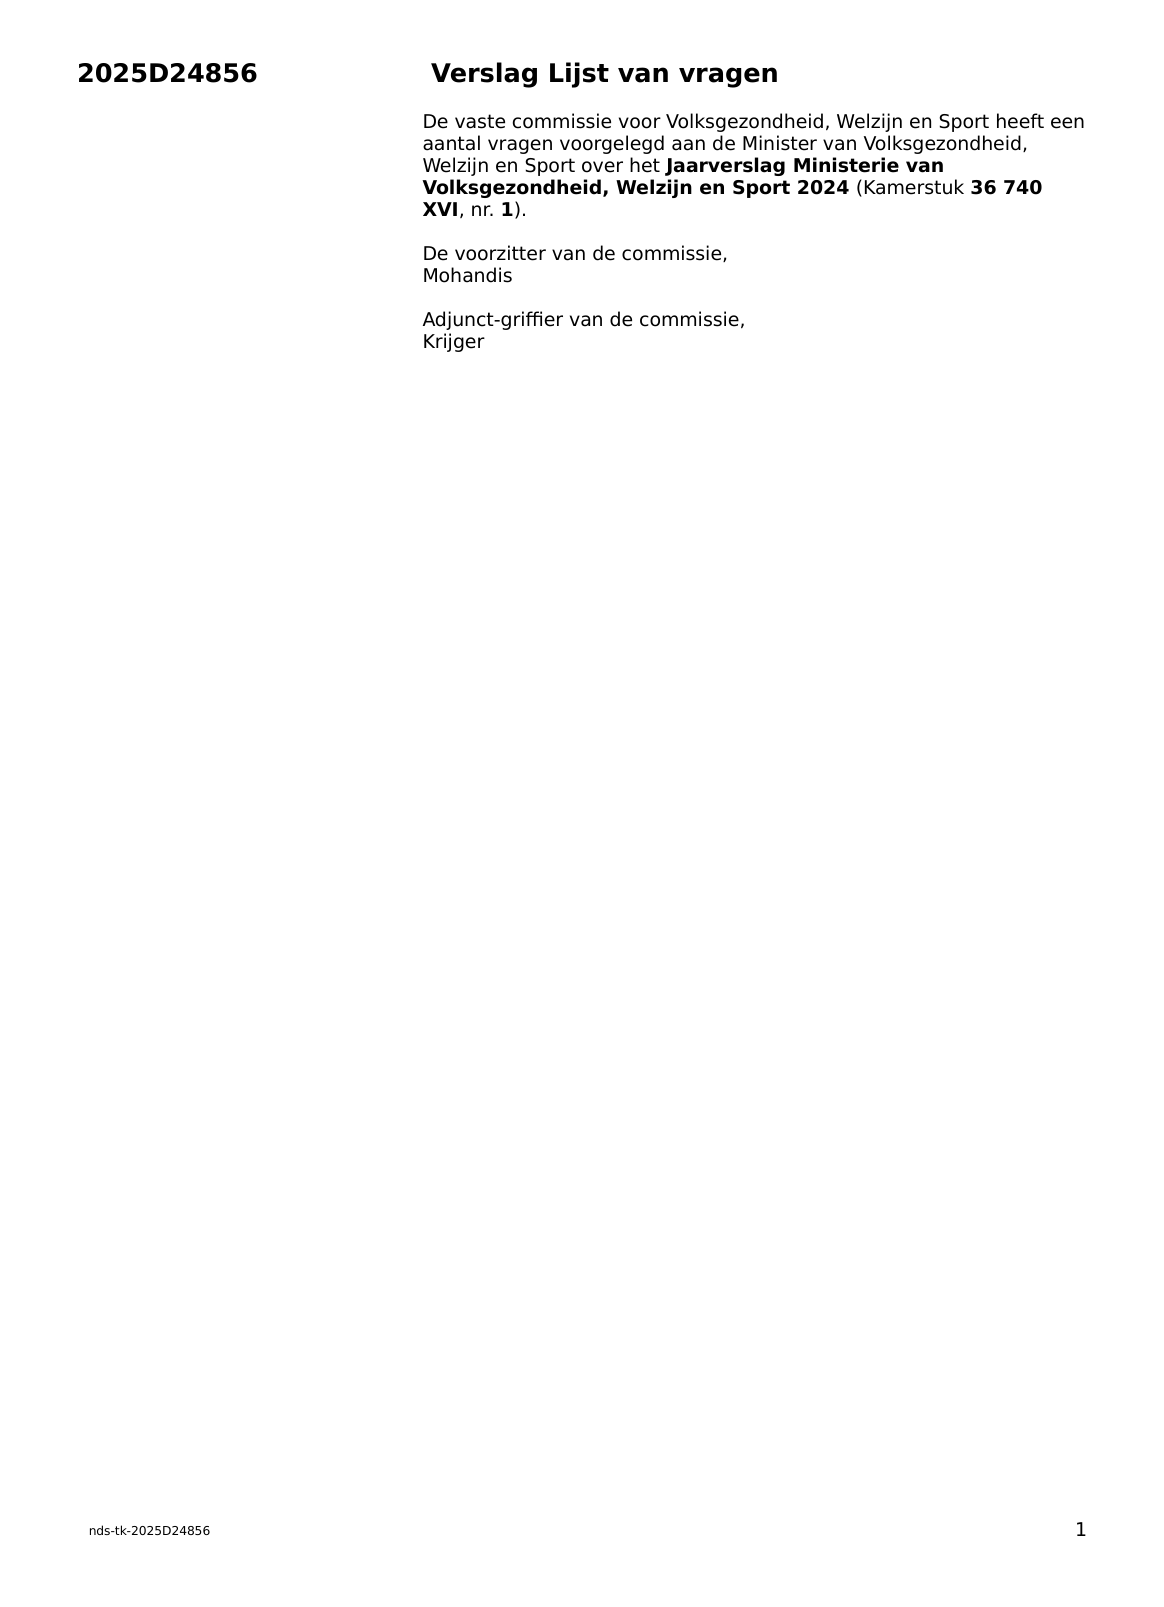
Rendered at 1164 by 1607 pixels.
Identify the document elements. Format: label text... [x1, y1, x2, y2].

text De voorzitter van de commissie, [422, 243, 1087, 265]
text Krijger [422, 331, 1087, 353]
text De vaste commissie voor Volksgezondheid, Welzijn en Sport heeft een aantal vragen voorgelegd aan de Minister van Volksgezondheid, Welzijn en Sport over het Jaarverslag Ministerie van Volksgezondheid, Welzijn en Sport 2024 (Kamerstuk 36 740 XVI, nr. 1). [422, 111, 1087, 221]
text Mohandis [422, 265, 1087, 287]
text nds-tk-2025D24856 [88, 1524, 323, 1538]
text 2025D24856 Verslag Lijst van vragen [77, 59, 1087, 89]
text Adjunct-griffier van de commissie, [422, 309, 1087, 331]
